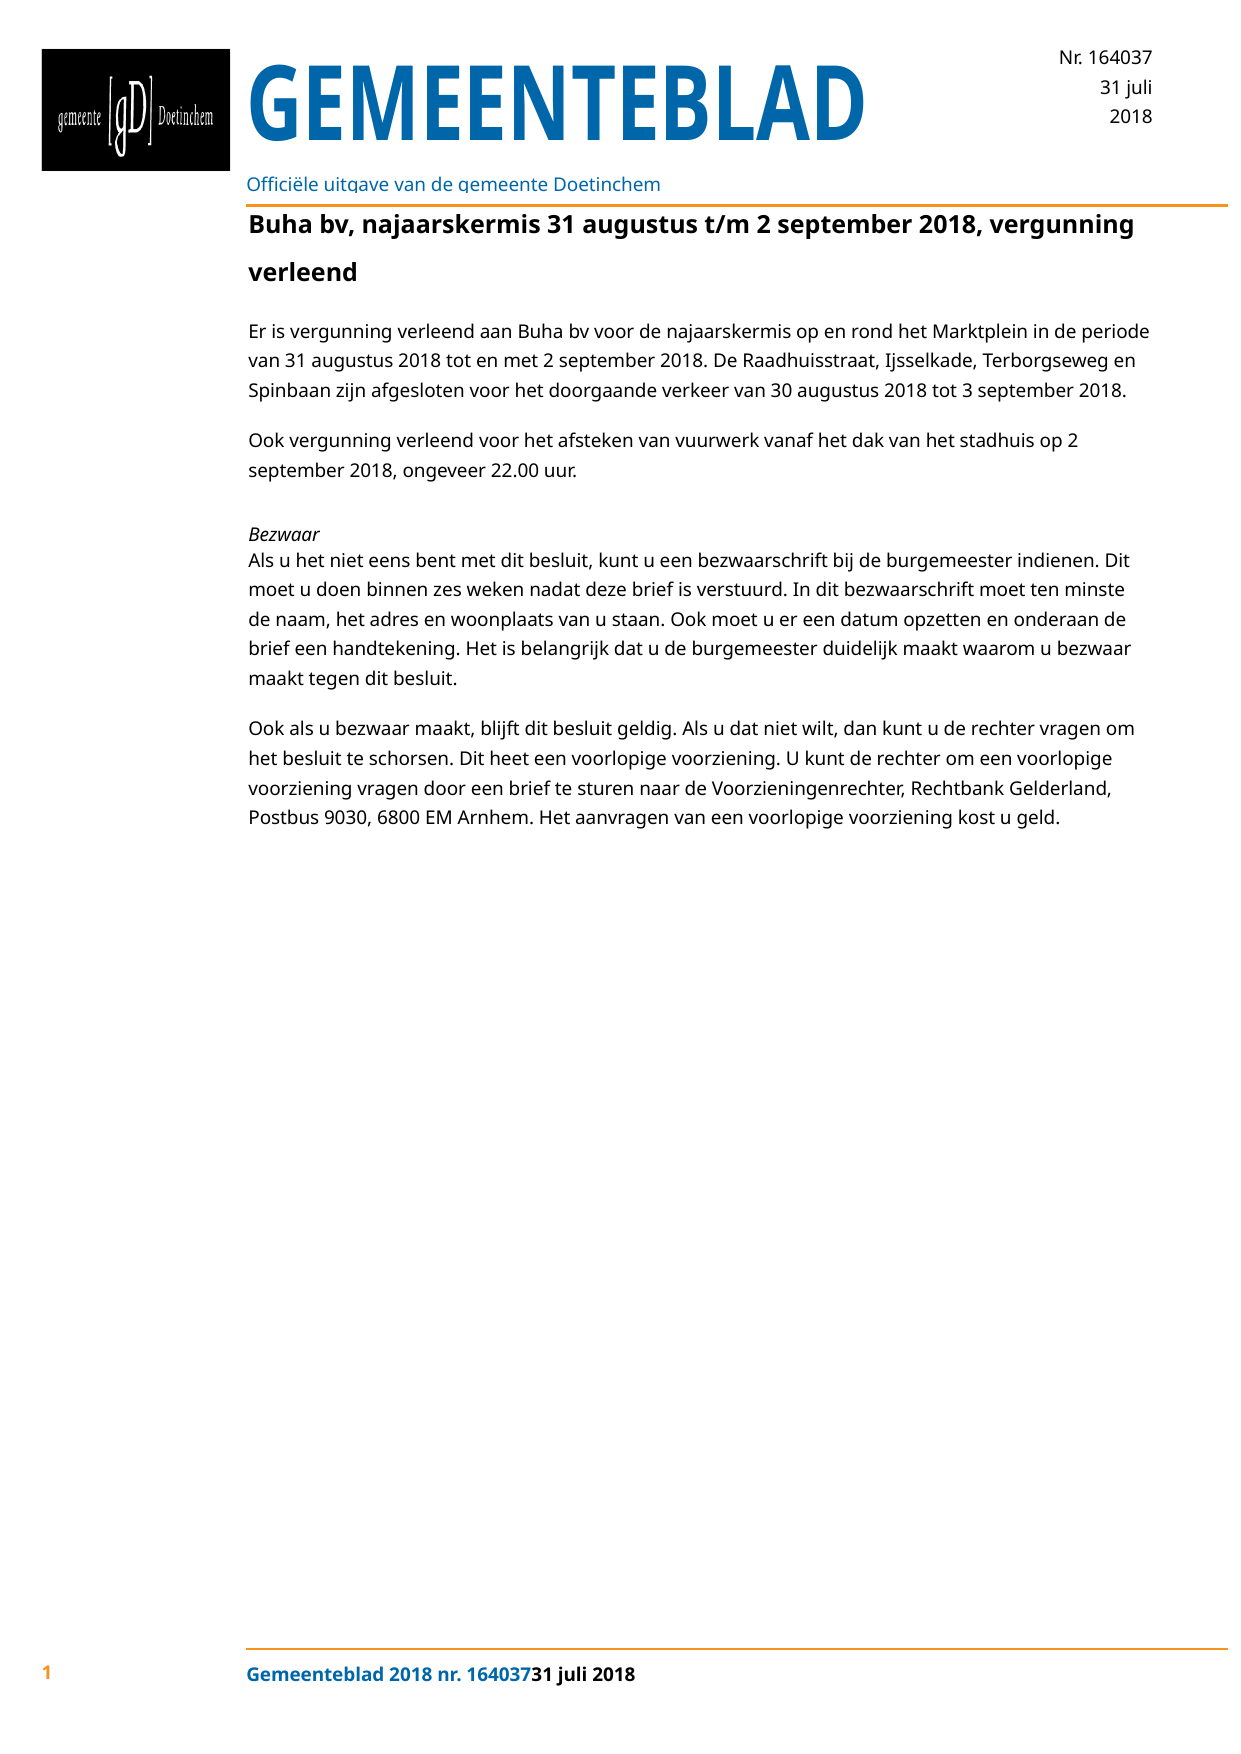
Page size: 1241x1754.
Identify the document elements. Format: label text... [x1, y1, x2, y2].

text Bezwaar [248, 521, 1152, 547]
text Ook vergunning verleend voor het afsteken van vuurwerk vanaf het dak van het stadhuis op 2 september 2018, ongeveer 22.00 uur. [248, 427, 1152, 483]
text Als u het niet eens bent met dit besluit, kunt u een bezwaarschrift bij de burgemeester indienen. Dit moet u doen binnen zes weken nadat deze brief is verstuurd. In dit bezwaarschrift moet ten minste de naam, het adres en woonplaats van u staan. Ook moet u er een datum opzetten en onderaan de brief een handtekening. Het is belangrijk dat u de burgemeester duidelijk maakt waarom u bezwaar maakt tegen dit besluit. [248, 547, 1152, 691]
picture [41, 47, 231, 172]
text Ook als u bezwaar maakt, blijft dit besluit geldig. Als u dat niet wilt, dan kunt u de rechter vragen om het besluit te schorsen. Dit heet een voorlopige voorziening. U kunt de rechter om een voorlopige voorziening vragen door een brief te sturen naar de Voorzieningenrechter, Rechtbank Gelderland, Postbus 9030, 6800 EM Arnhem. Het aanvragen van een voorlopige voorziening kost u geld. [248, 716, 1152, 830]
text Buha bv, najaarskermis 31 augustus t/m 2 september 2018, vergunning verleend [248, 207, 1152, 288]
text Er is vergunning verleend aan Buha bv voor de najaarskermis op en rond het Marktplein in de periode van 31 augustus 2018 tot en met 2 september 2018. De Raadhuisstraat, Ijsselkade, Terborgseweg en Spinbaan zijn afgesloten voor het doorgaande verkeer van 30 augustus 2018 tot 3 september 2018. [248, 318, 1152, 403]
